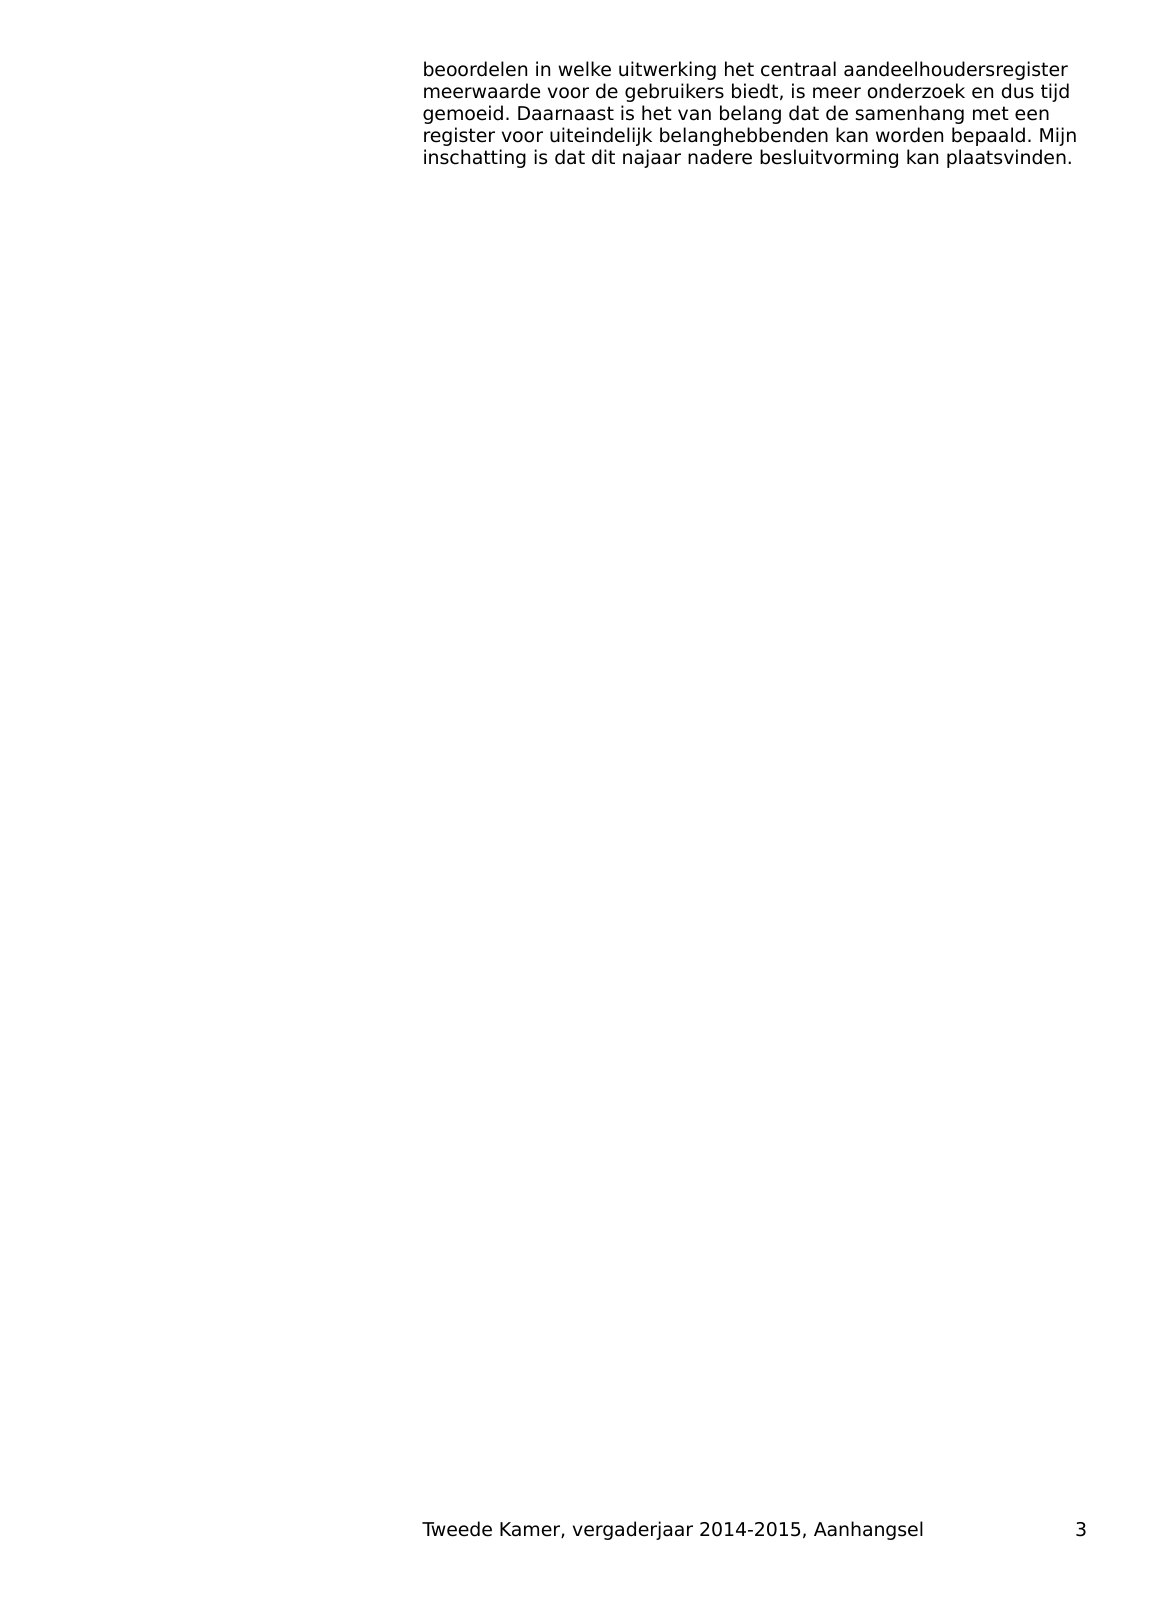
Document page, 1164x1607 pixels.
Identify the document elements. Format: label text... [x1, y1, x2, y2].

text beoordelen in welke uitwerking het centraal aandeelhoudersregister meerwaarde voor de gebruikers biedt, is meer onderzoek en dus tijd gemoeid. Daarnaast is het van belang dat de samenhang met een register voor uiteindelijk belanghebbenden kan worden bepaald. Mijn inschatting is dat dit najaar nadere besluitvorming kan plaatsvinden. [422, 59, 1087, 169]
